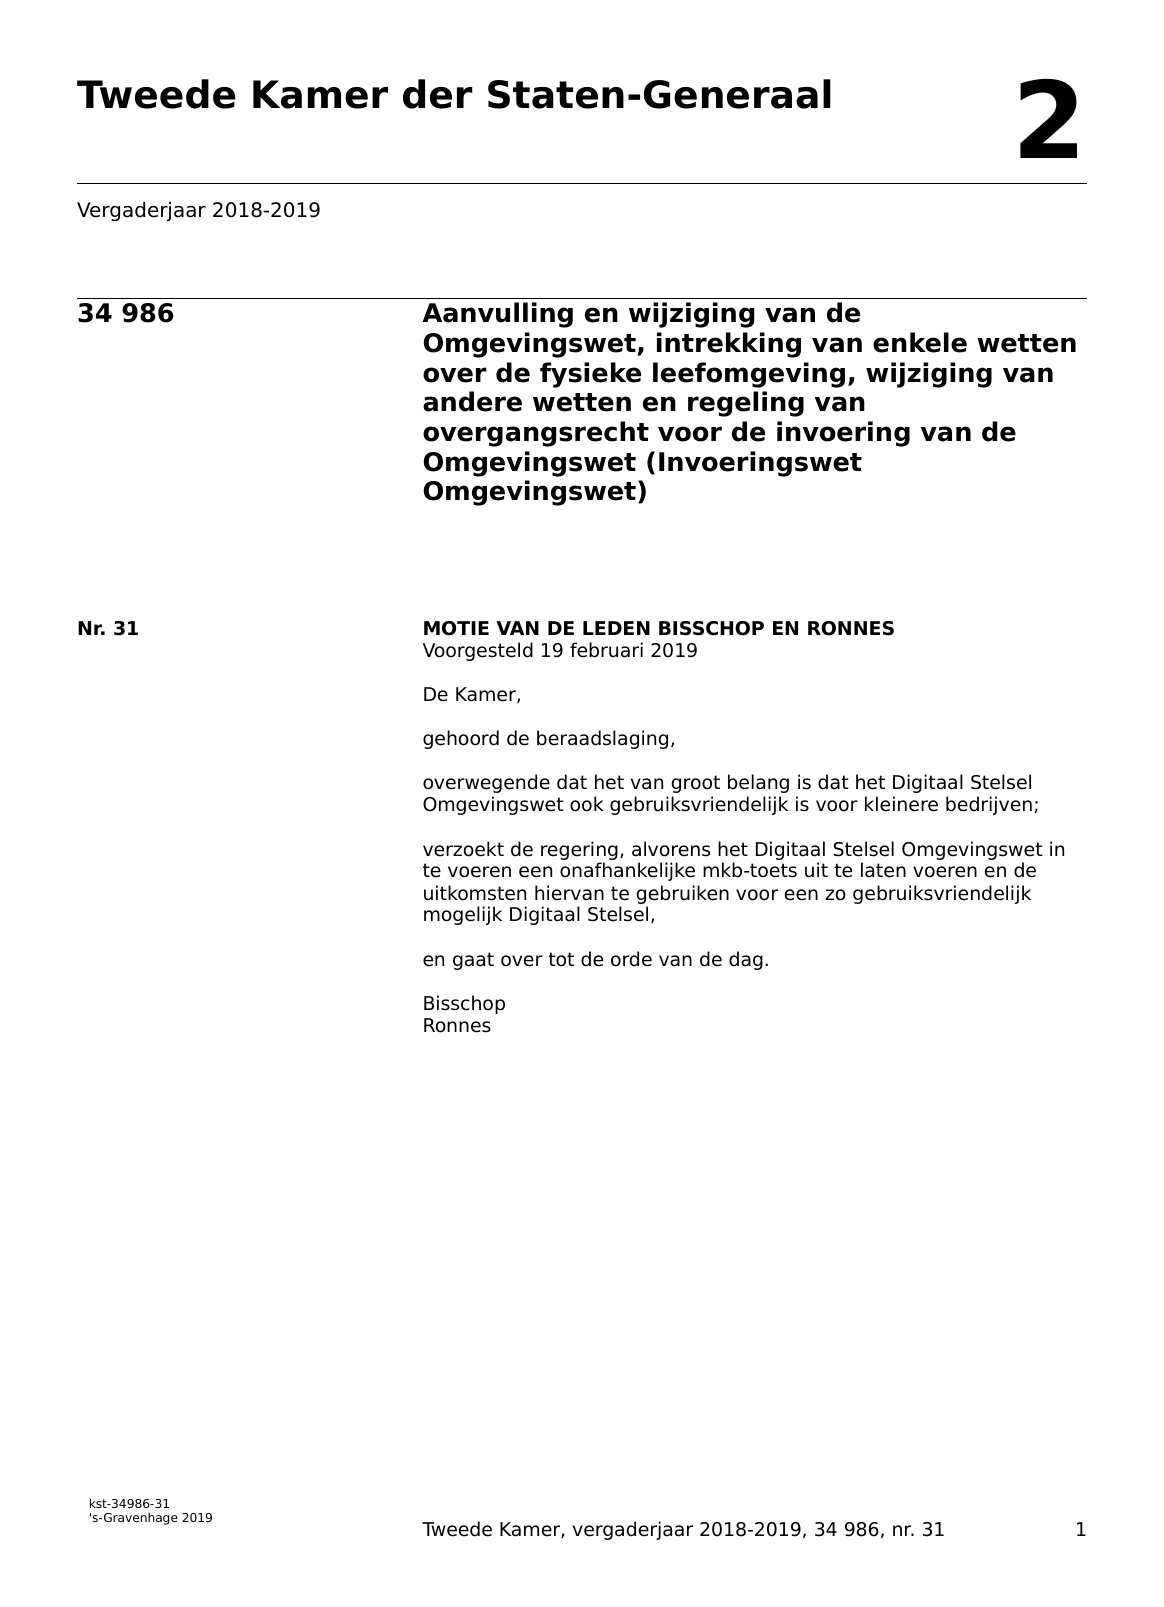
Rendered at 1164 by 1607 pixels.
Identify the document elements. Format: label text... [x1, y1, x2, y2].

text en gaat over tot de orde van de dag. [422, 948, 1087, 971]
text kst-34986-31 [88, 1497, 323, 1511]
text gehoord de beraadslaging, [422, 728, 1087, 750]
text Voorgesteld 19 februari 2019 [422, 640, 1087, 662]
text overwegende dat het van groot belang is dat het Digitaal Stelsel Omgevingswet ook gebruiksvriendelijk is voor kleinere bedrijven; [422, 772, 1087, 816]
text verzoekt de regering, alvorens het Digitaal Stelsel Omgevingswet in te voeren een onafhankelijke mkb-toets uit te laten voeren en de uitkomsten hiervan te gebruiken voor een zo gebruiksvriendelijk mogelijk Digitaal Stelsel, [422, 838, 1087, 926]
text 's-Gravenhage 2019 [88, 1511, 323, 1525]
subtitle Nr. 31 MOTIE VAN DE LEDEN BISSCHOP EN RONNES [77, 618, 1087, 640]
text Ronnes [422, 1015, 1087, 1037]
table_cell Vergaderjaar 2018-2019 [77, 184, 1087, 298]
text Bisschop [422, 993, 1087, 1015]
text De Kamer, [422, 684, 1087, 706]
table_header 2 [886, 59, 1087, 183]
subtitle 34 986 Aanvulling en wijziging van de Omgevingswet, intrekking van enkele wetten over de fysieke leefomgeving, wijziging van andere wetten en regeling van overgangsrecht voor de invoering van de Omgevingswet (Invoeringswet Omgevingswet) [77, 299, 1087, 507]
table_header Tweede Kamer der Staten-Generaal [77, 59, 886, 183]
